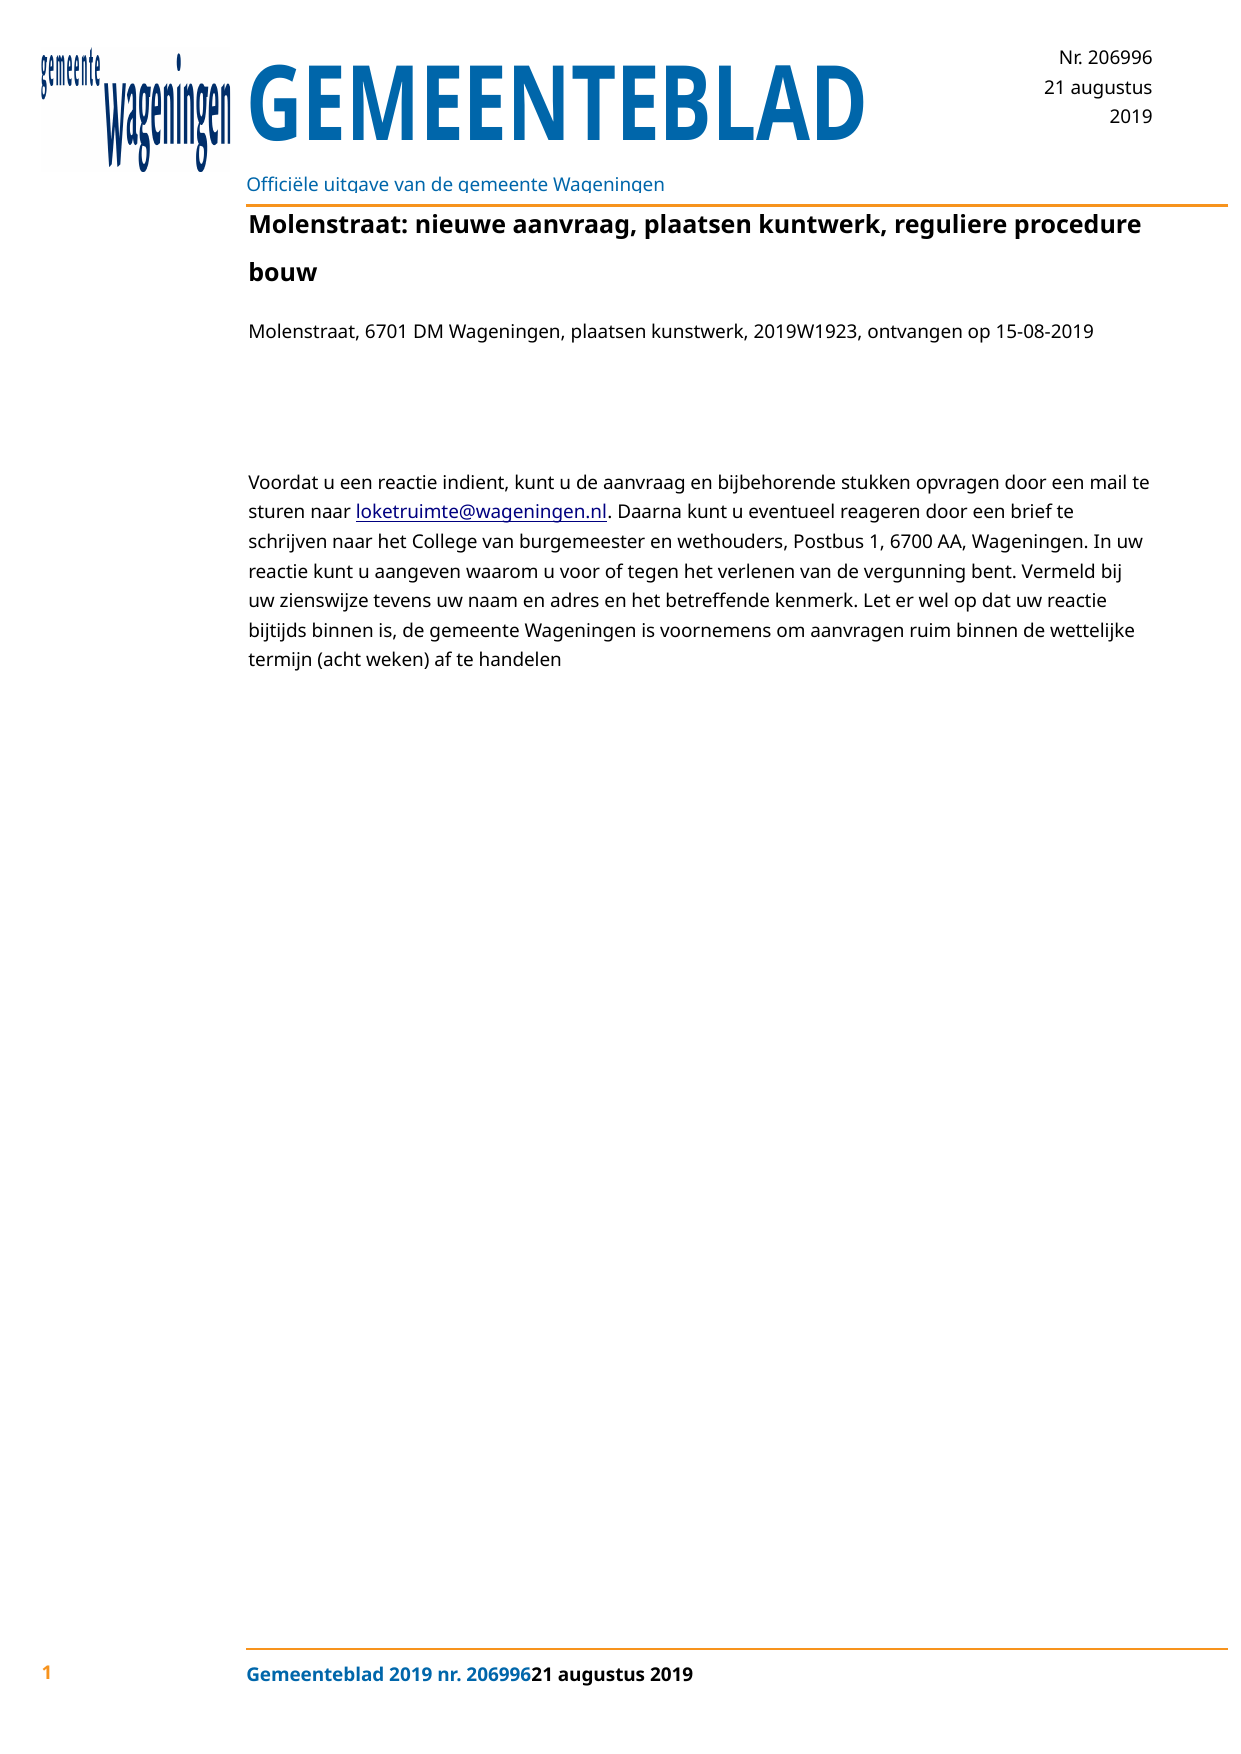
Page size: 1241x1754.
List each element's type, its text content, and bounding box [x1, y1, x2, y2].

text Molenstraat: nieuwe aanvraag, plaatsen kuntwerk, reguliere procedure bouw [248, 207, 1152, 288]
text Molenstraat, 6701 DM Wageningen, plaatsen kunstwerk, 2019W1923, ontvangen op 15-08-2019 [248, 318, 1152, 344]
text Voordat u een reactie indient, kunt u de aanvraag en bijbehorende stukken opvragen door een mail te sturen naar loketruimte@wageningen.nl. Daarna kunt u eventueel reageren door een brief te schrijven naar het College van burgemeester en wethouders, Postbus 1, 6700 AA, Wageningen. In uw reactie kunt u aangeven waarom u voor of tegen het verlenen van de vergunning bent. Vermeld bij uw zienswijze tevens uw naam en adres en het betreffende kenmerk. Let er wel op dat uw reactie bijtijds binnen is, de gemeente Wageningen is voornemens om aanvragen ruim binnen de wettelijke termijn (acht weken) af te handelen [248, 469, 1152, 672]
picture [41, 47, 231, 172]
